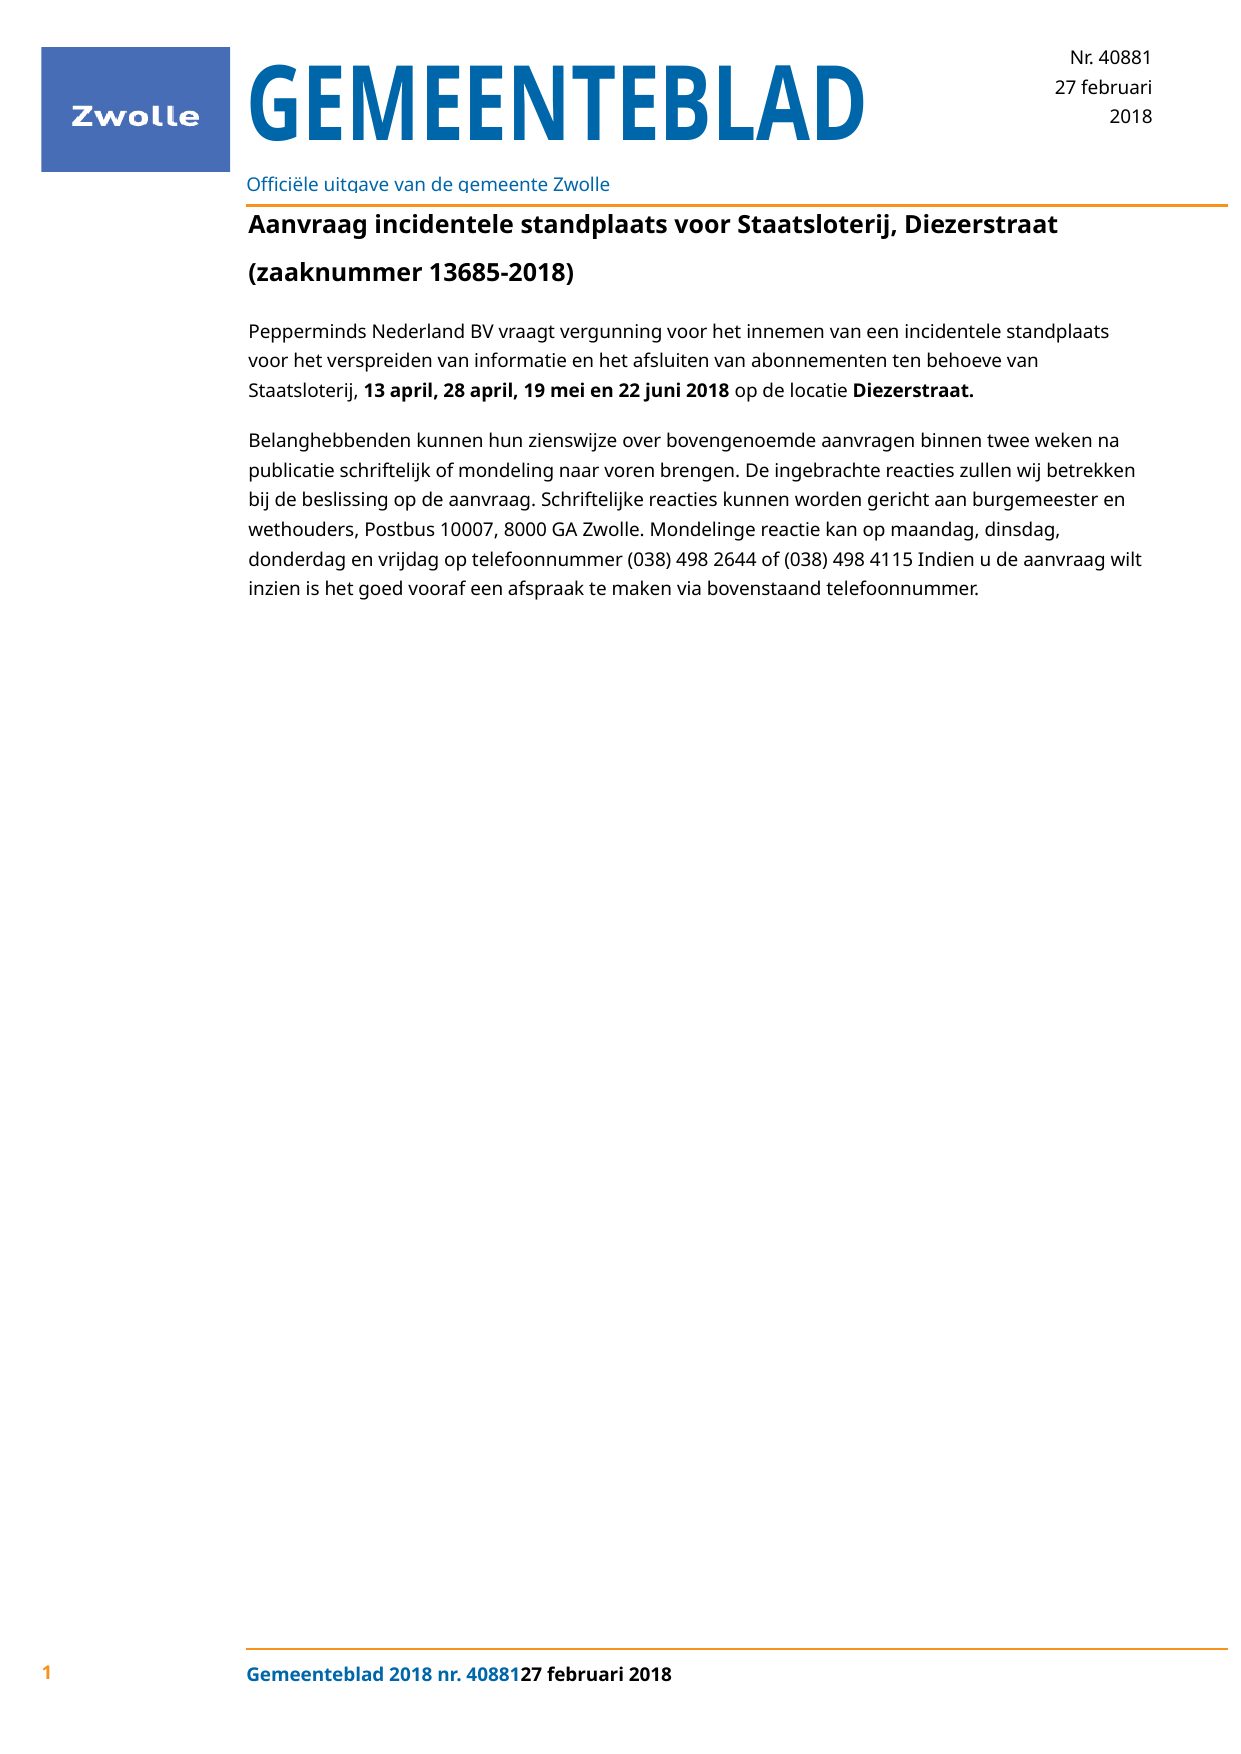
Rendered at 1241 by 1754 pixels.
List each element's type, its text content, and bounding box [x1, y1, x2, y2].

text Belanghebbenden kunnen hun zienswijze over bovengenoemde aanvragen binnen twee weken na publicatie schriftelijk of mondeling naar voren brengen. De ingebrachte reacties zullen wij betrekken bij de beslissing op de aanvraag. Schriftelijke reacties kunnen worden gericht aan burgemeester en wethouders, Postbus 10007, 8000 GA Zwolle. Mondelinge reactie kan op maandag, dinsdag, donderdag en vrijdag op telefoonnummer (038) 498 2644 of (038) 498 4115 Indien u de aanvraag wilt inzien is het goed vooraf een afspraak te maken via bovenstaand telefoonnummer. [248, 427, 1152, 601]
text Pepperminds Nederland BV vraagt vergunning voor het innemen van een incidentele standplaats voor het verspreiden van informatie en het afsluiten van abonnementen ten behoeve van Staatsloterij, 13 april, 28 april, 19 mei en 22 juni 2018 op de locatie Diezerstraat. [248, 318, 1152, 403]
text Aanvraag incidentele standplaats voor Staatsloterij, Diezerstraat (zaaknummer 13685-2018) [248, 207, 1152, 288]
picture [41, 47, 231, 172]
